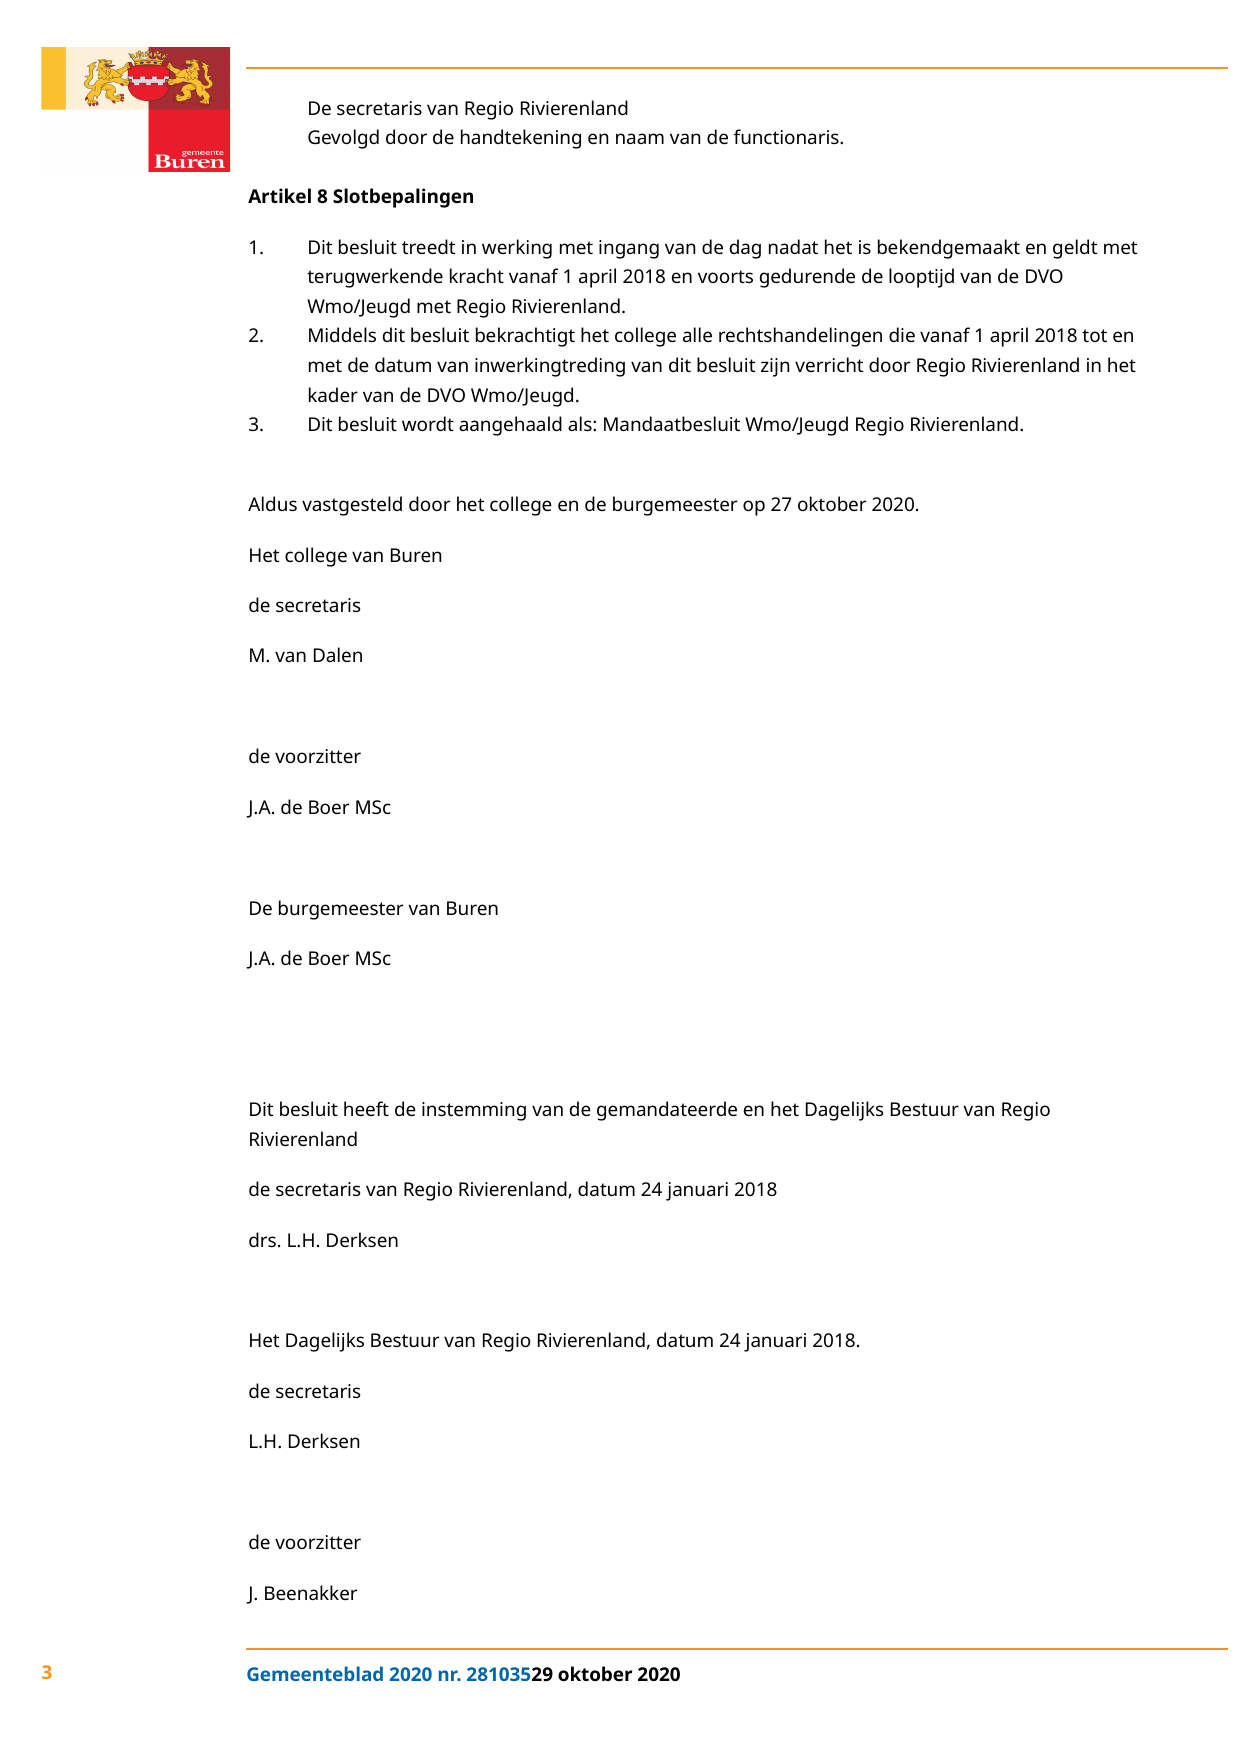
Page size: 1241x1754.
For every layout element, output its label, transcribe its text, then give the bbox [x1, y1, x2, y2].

text J.A. de Boer MSc [248, 794, 1152, 820]
text L.H. Derksen [248, 1428, 1152, 1454]
picture [41, 47, 231, 172]
text De burgemeester van Buren [248, 895, 1152, 921]
text M. van Dalen [248, 643, 1152, 668]
text de secretaris [248, 592, 1152, 618]
text Het Dagelijks Bestuur van Regio Rivierenland, datum 24 januari 2018. [248, 1328, 1152, 1353]
text drs. L.H. Derksen [248, 1227, 1152, 1253]
text Artikel 8 Slotbepalingen [248, 183, 1152, 209]
text de secretaris van Regio Rivierenland, datum 24 januari 2018 [248, 1176, 1152, 1202]
text Aldus vastgesteld door het college en de burgemeester op 27 oktober 2020. [248, 491, 1152, 517]
text de voorzitter [248, 743, 1152, 769]
list De secretaris van Regio Rivierenland [248, 95, 1152, 121]
text J. Beenakker [248, 1580, 1152, 1606]
text de secretaris [248, 1378, 1152, 1404]
list Middels dit besluit bekrachtigt het college alle rechtshandelingen die vanaf 1 april 2018 tot en met de datum van inwerkingtreding van dit besluit zijn verricht door Regio Rivierenland in het kader van de DVO Wmo/Jeugd. [248, 323, 1152, 408]
list Gevolgd door de handtekening en naam van de functionaris. [248, 124, 1152, 150]
text de voorzitter [248, 1529, 1152, 1555]
text Het college van Buren [248, 542, 1152, 568]
text J.A. de Boer MSc [248, 945, 1152, 971]
text Dit besluit heeft de instemming van de gemandateerde en het Dagelijks Bestuur van Regio Rivierenland [248, 1096, 1152, 1152]
list Dit besluit wordt aangehaald als: Mandaatbesluit Wmo/Jeugd Regio Rivierenland. [248, 411, 1152, 437]
list Dit besluit treedt in werking met ingang van de dag nadat het is bekendgemaakt en geldt met terugwerkende kracht vanaf 1 april 2018 en voorts gedurende de looptijd van de DVO Wmo/Jeugd met Regio Rivierenland. [248, 234, 1152, 319]
